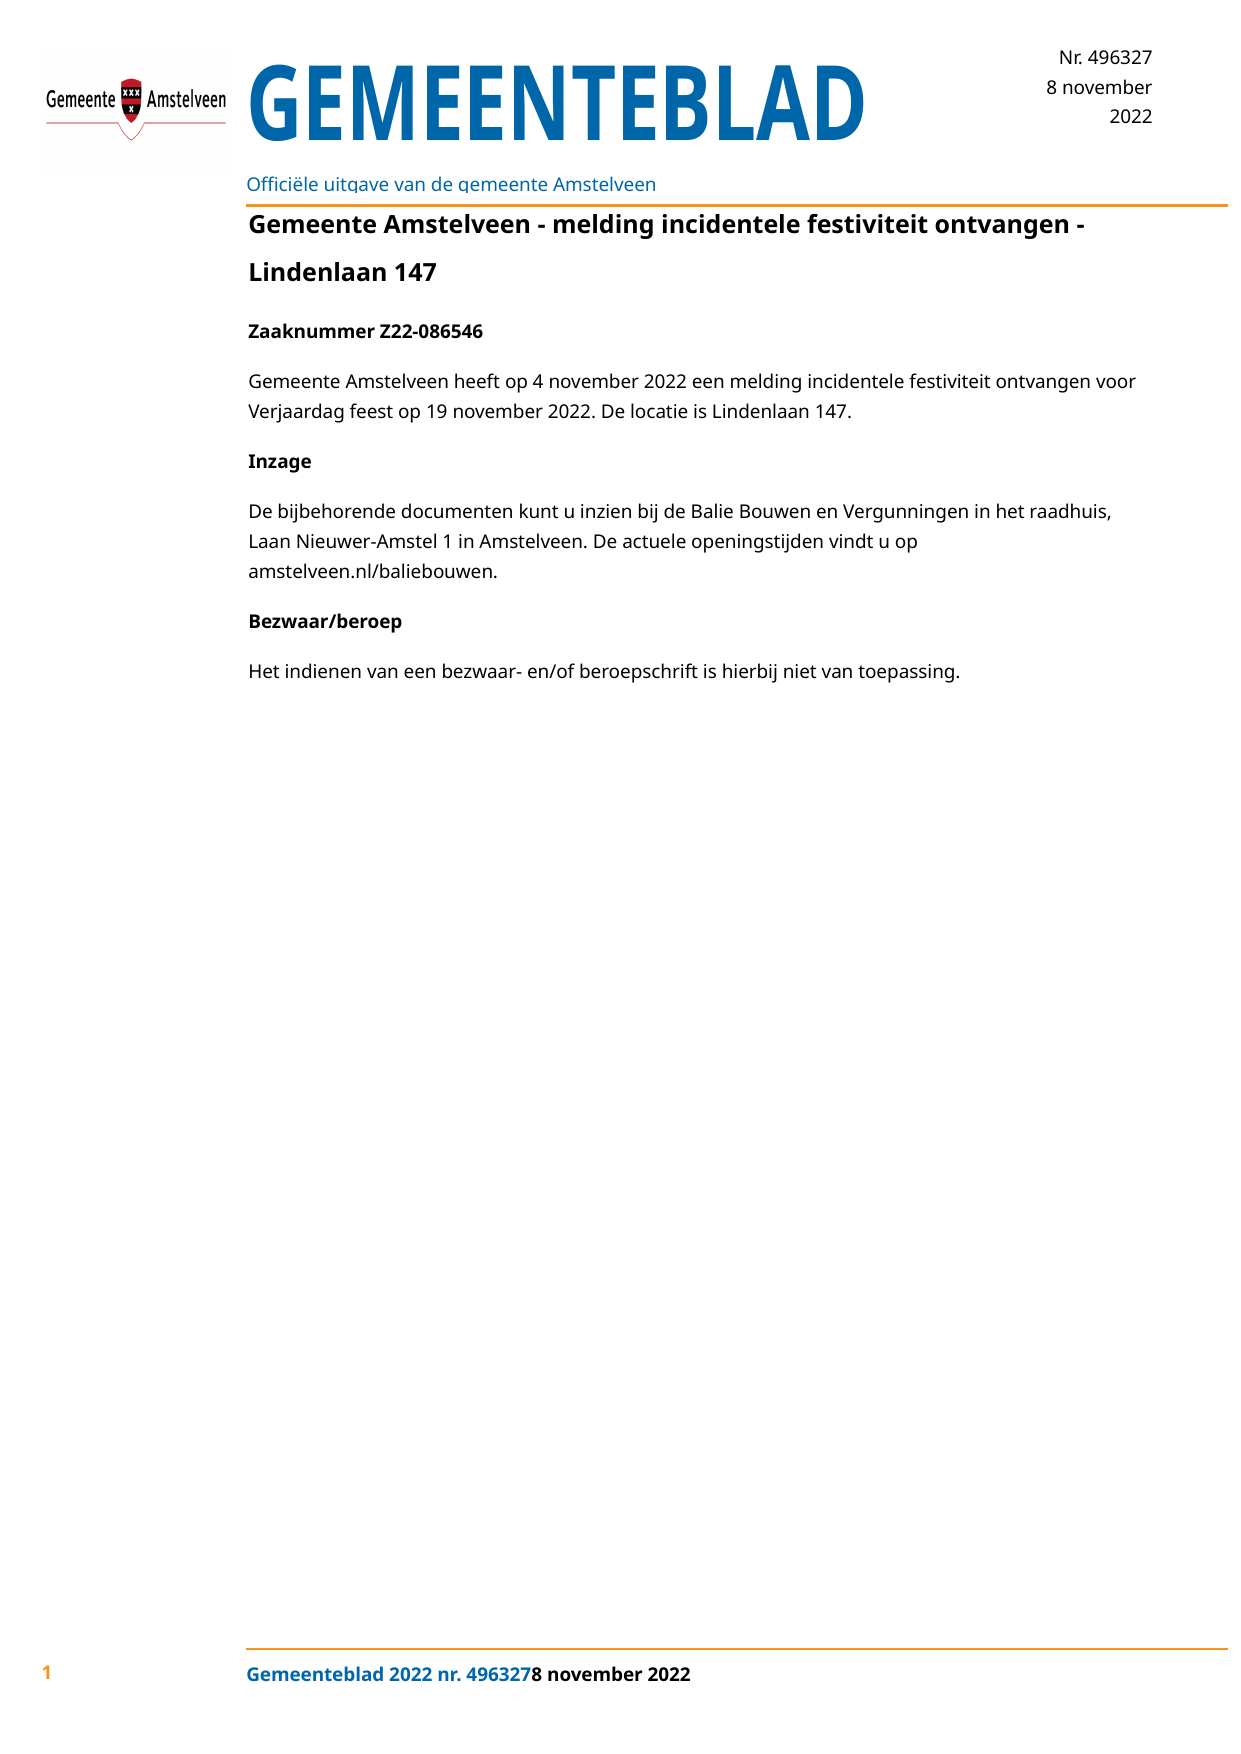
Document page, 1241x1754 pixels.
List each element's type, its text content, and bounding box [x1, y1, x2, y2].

picture [41, 47, 231, 172]
text Gemeente Amstelveen - melding incidentele festiviteit ontvangen - Lindenlaan 147 [248, 207, 1152, 288]
text Gemeente Amstelveen heeft op 4 november 2022 een melding incidentele festiviteit ontvangen voor Verjaardag feest op 19 november 2022. De locatie is Lindenlaan 147. [248, 368, 1152, 424]
text Inzage [248, 448, 1152, 474]
text De bijbehorende documenten kunt u inzien bij de Balie Bouwen en Vergunningen in het raadhuis, Laan Nieuwer-Amstel 1 in Amstelveen. De actuele openingstijden vindt u op amstelveen.nl/baliebouwen. [248, 499, 1152, 584]
text Het indienen van een bezwaar- en/of beroepschrift is hierbij niet van toepassing. [248, 659, 1152, 684]
text Zaaknummer Z22-086546 [248, 318, 1152, 344]
text Bezwaar/beroep [248, 608, 1152, 634]
